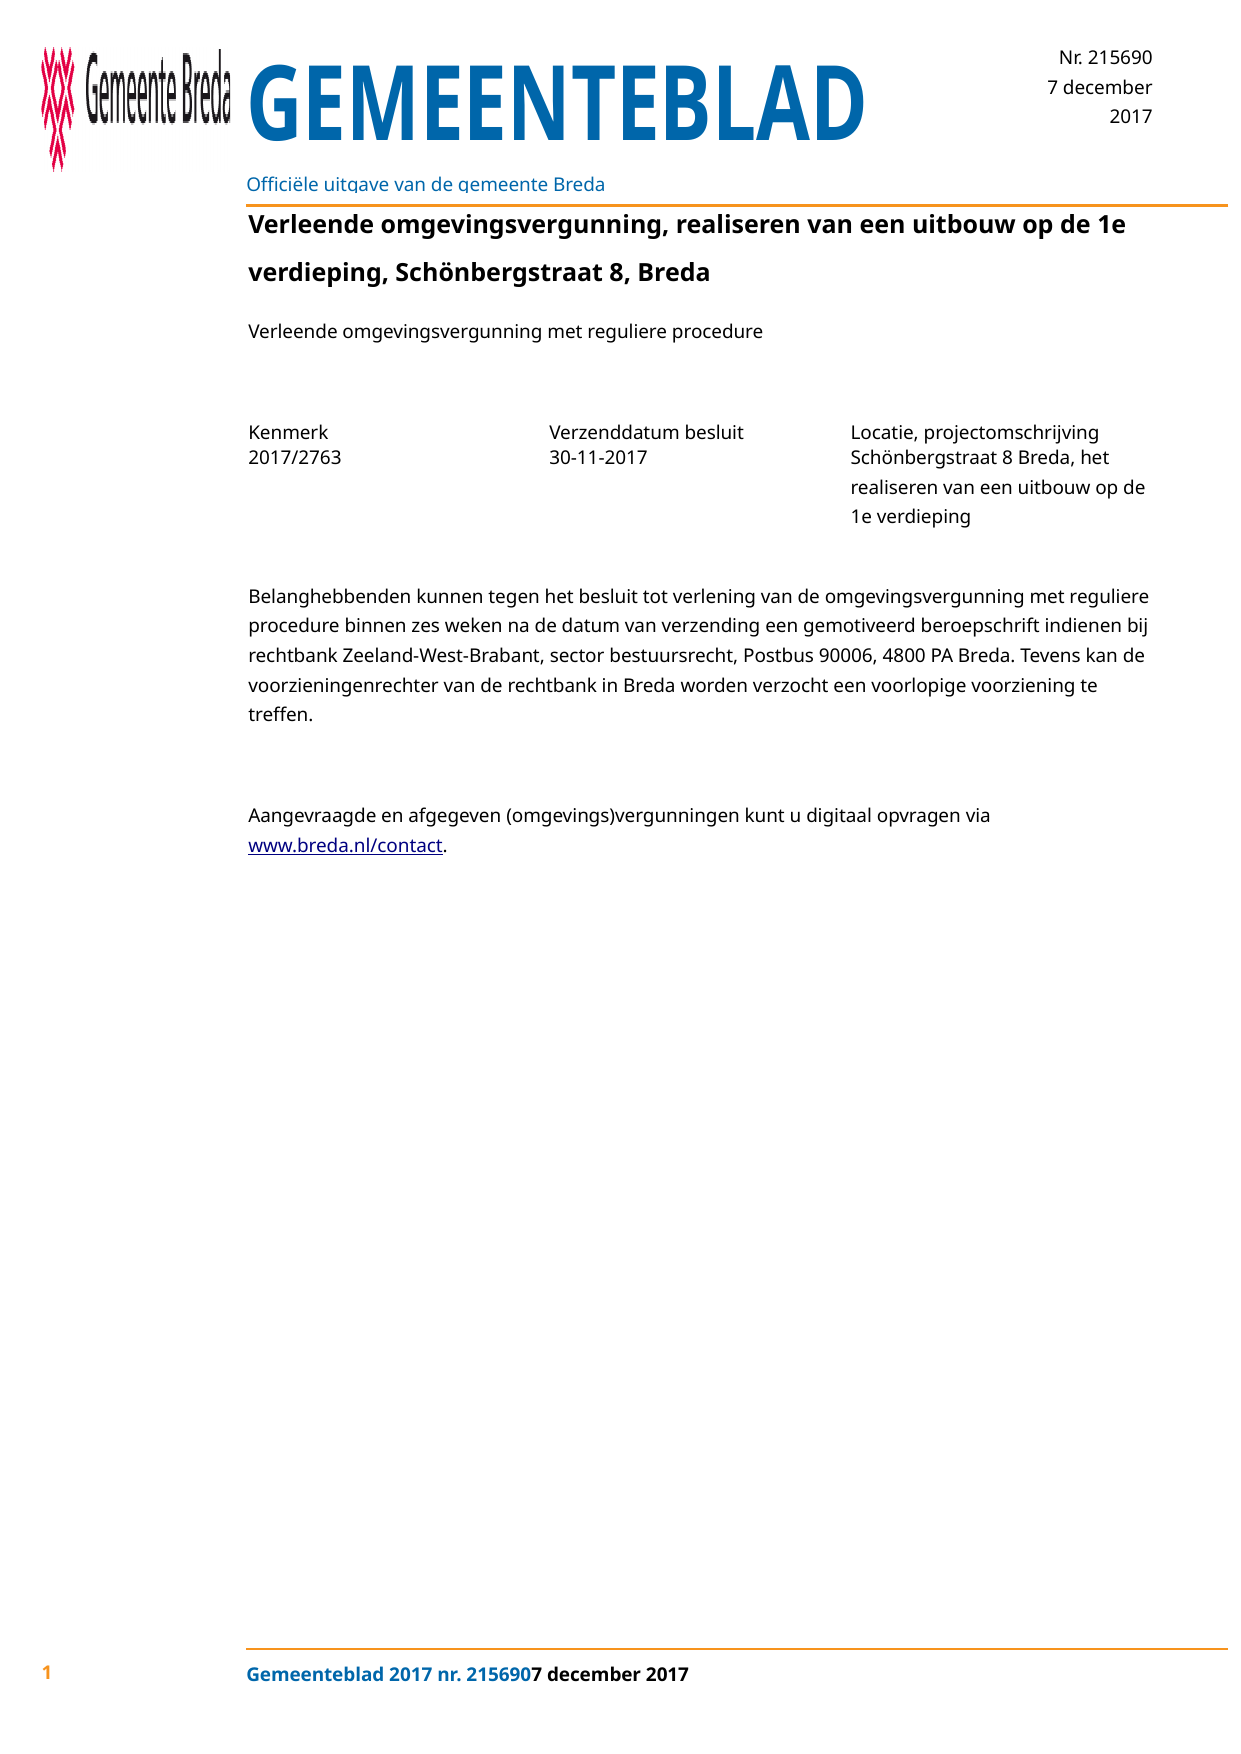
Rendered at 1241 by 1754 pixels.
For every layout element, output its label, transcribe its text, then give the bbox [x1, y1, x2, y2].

table_header Locatie, projectomschrijving [850, 419, 1152, 444]
table_cell 30-11-2017 [549, 445, 850, 529]
text Belanghebbenden kunnen tegen het besluit tot verlening van de omgevingsvergunning met reguliere procedure binnen zes weken na de datum van verzending een gemotiveerd beroepschrift indienen bij rechtbank Zeeland-West-Brabant, sector bestuursrecht, Postbus 90006, 4800 PA Breda. Tevens kan de voorzieningenrechter van de rechtbank in Breda worden verzocht een voorlopige voorziening te treffen. [248, 583, 1152, 727]
picture [41, 47, 231, 172]
text Verleende omgevingsvergunning, realiseren van een uitbouw op de 1e verdieping, Schönbergstraat 8, Breda [248, 207, 1152, 288]
table_cell Schönbergstraat 8 Breda, het realiseren van een uitbouw op de 1e verdieping [850, 445, 1152, 529]
table_header Kenmerk [248, 419, 549, 444]
text Aangevraagde en afgegeven (omgevings)vergunningen kunt u digitaal opvragen via www.breda.nl/contact. [248, 802, 1152, 858]
table_header Verzenddatum besluit [549, 419, 850, 444]
text Verleende omgevingsvergunning met reguliere procedure [248, 318, 1152, 344]
table_cell 2017/2763 [248, 445, 549, 529]
